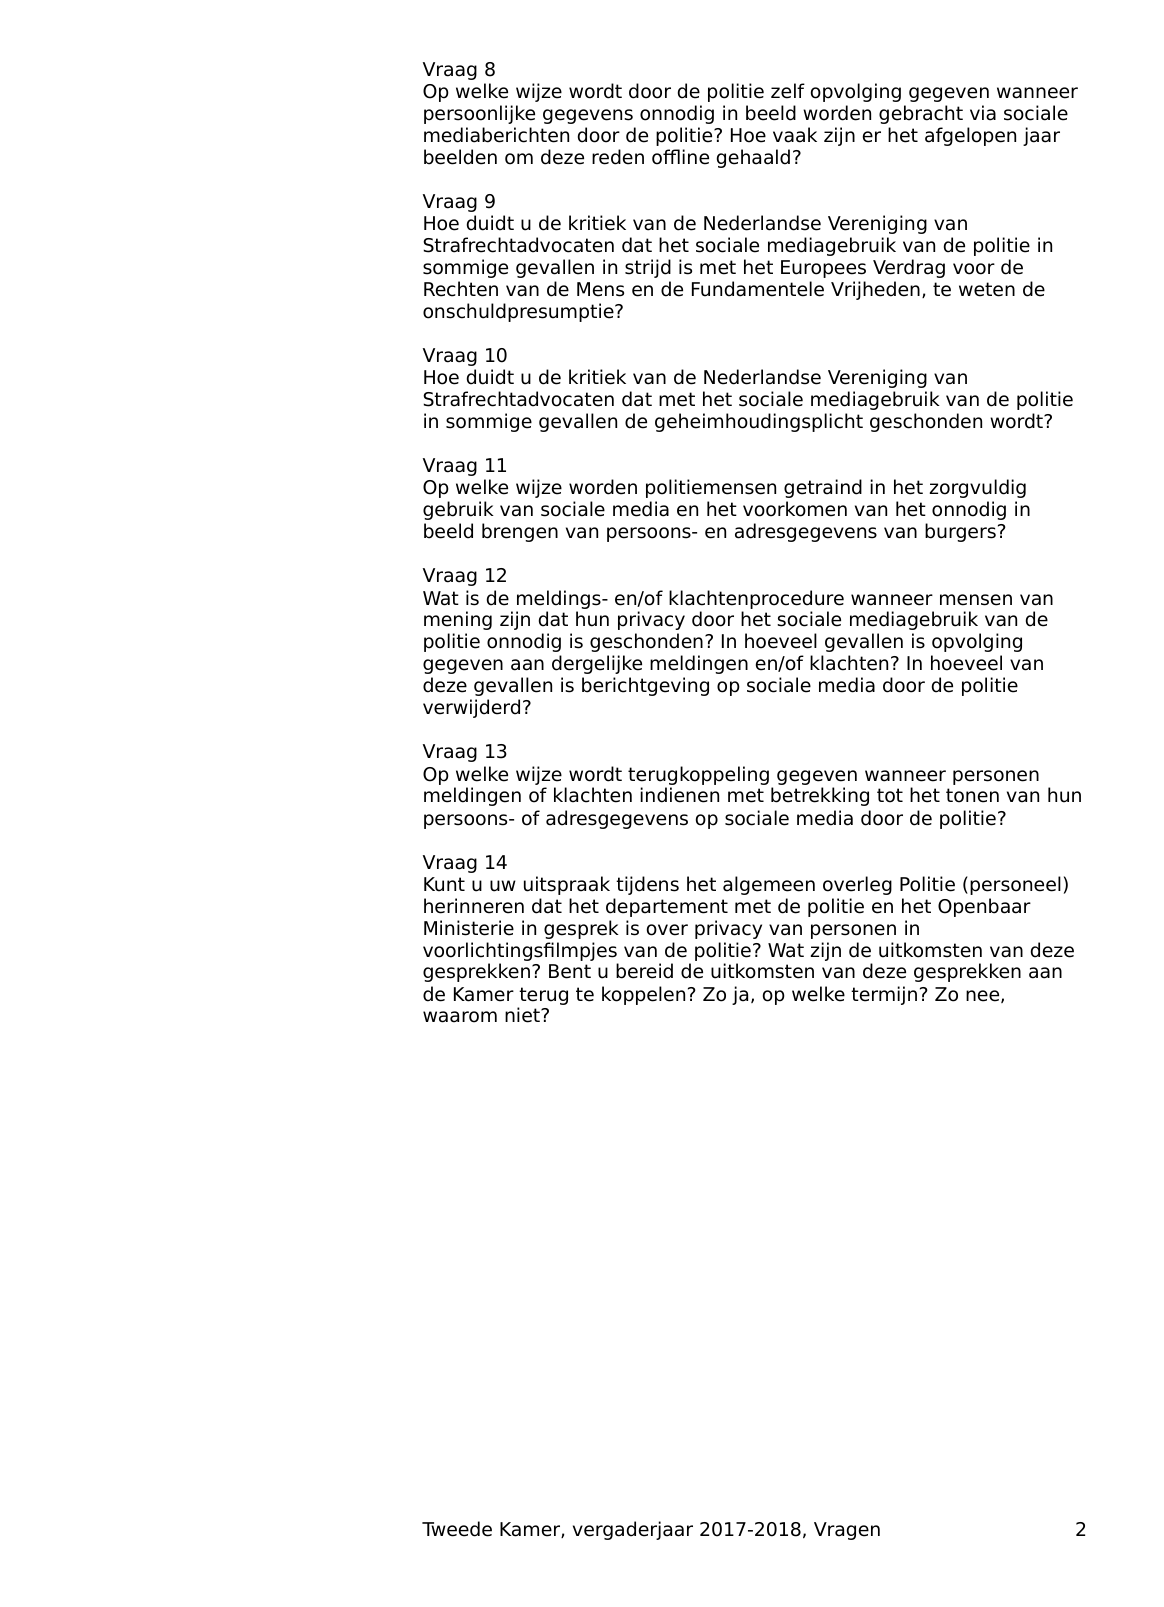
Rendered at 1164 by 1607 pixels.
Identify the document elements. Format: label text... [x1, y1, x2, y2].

text Vraag 13 [422, 741, 1087, 763]
text Vraag 8 [422, 59, 1087, 81]
text Hoe duidt u de kritiek van de Nederlandse Vereniging van Strafrechtadvocaten dat met het sociale mediagebruik van de politie in sommige gevallen de geheimhoudingsplicht geschonden wordt? [422, 367, 1087, 433]
text Op welke wijze wordt door de politie zelf opvolging gegeven wanneer persoonlijke gegevens onnodig in beeld worden gebracht via sociale mediaberichten door de politie? Hoe vaak zijn er het afgelopen jaar beelden om deze reden offline gehaald? [422, 81, 1087, 169]
text Hoe duidt u de kritiek van de Nederlandse Vereniging van Strafrechtadvocaten dat het sociale mediagebruik van de politie in sommige gevallen in strijd is met het Europees Verdrag voor de Rechten van de Mens en de Fundamentele Vrijheden, te weten de onschuldpresumptie? [422, 213, 1087, 323]
text Vraag 11 [422, 455, 1087, 477]
text Vraag 10 [422, 345, 1087, 367]
text Vraag 12 [422, 565, 1087, 587]
text Wat is de meldings- en/of klachtenprocedure wanneer mensen van mening zijn dat hun privacy door het sociale mediagebruik van de politie onnodig is geschonden? In hoeveel gevallen is opvolging gegeven aan dergelijke meldingen en/of klachten? In hoeveel van deze gevallen is berichtgeving op sociale media door de politie verwijderd? [422, 587, 1087, 719]
text Vraag 9 [422, 191, 1087, 213]
text Vraag 14 [422, 852, 1087, 873]
text Op welke wijze worden politiemensen getraind in het zorgvuldig gebruik van sociale media en het voorkomen van het onnodig in beeld brengen van persoons- en adresgegevens van burgers? [422, 477, 1087, 543]
text Op welke wijze wordt terugkoppeling gegeven wanneer personen meldingen of klachten indienen met betrekking tot het tonen van hun persoons- of adresgegevens op sociale media door de politie? [422, 763, 1087, 829]
text Kunt u uw uitspraak tijdens het algemeen overleg Politie (personeel) herinneren dat het departement met de politie en het Openbaar Ministerie in gesprek is over privacy van personen in voorlichtingsfilmpjes van de politie? Wat zijn de uitkomsten van deze gesprekken? Bent u bereid de uitkomsten van deze gesprekken aan de Kamer terug te koppelen? Zo ja, op welke termijn? Zo nee, waarom niet? [422, 873, 1087, 1027]
